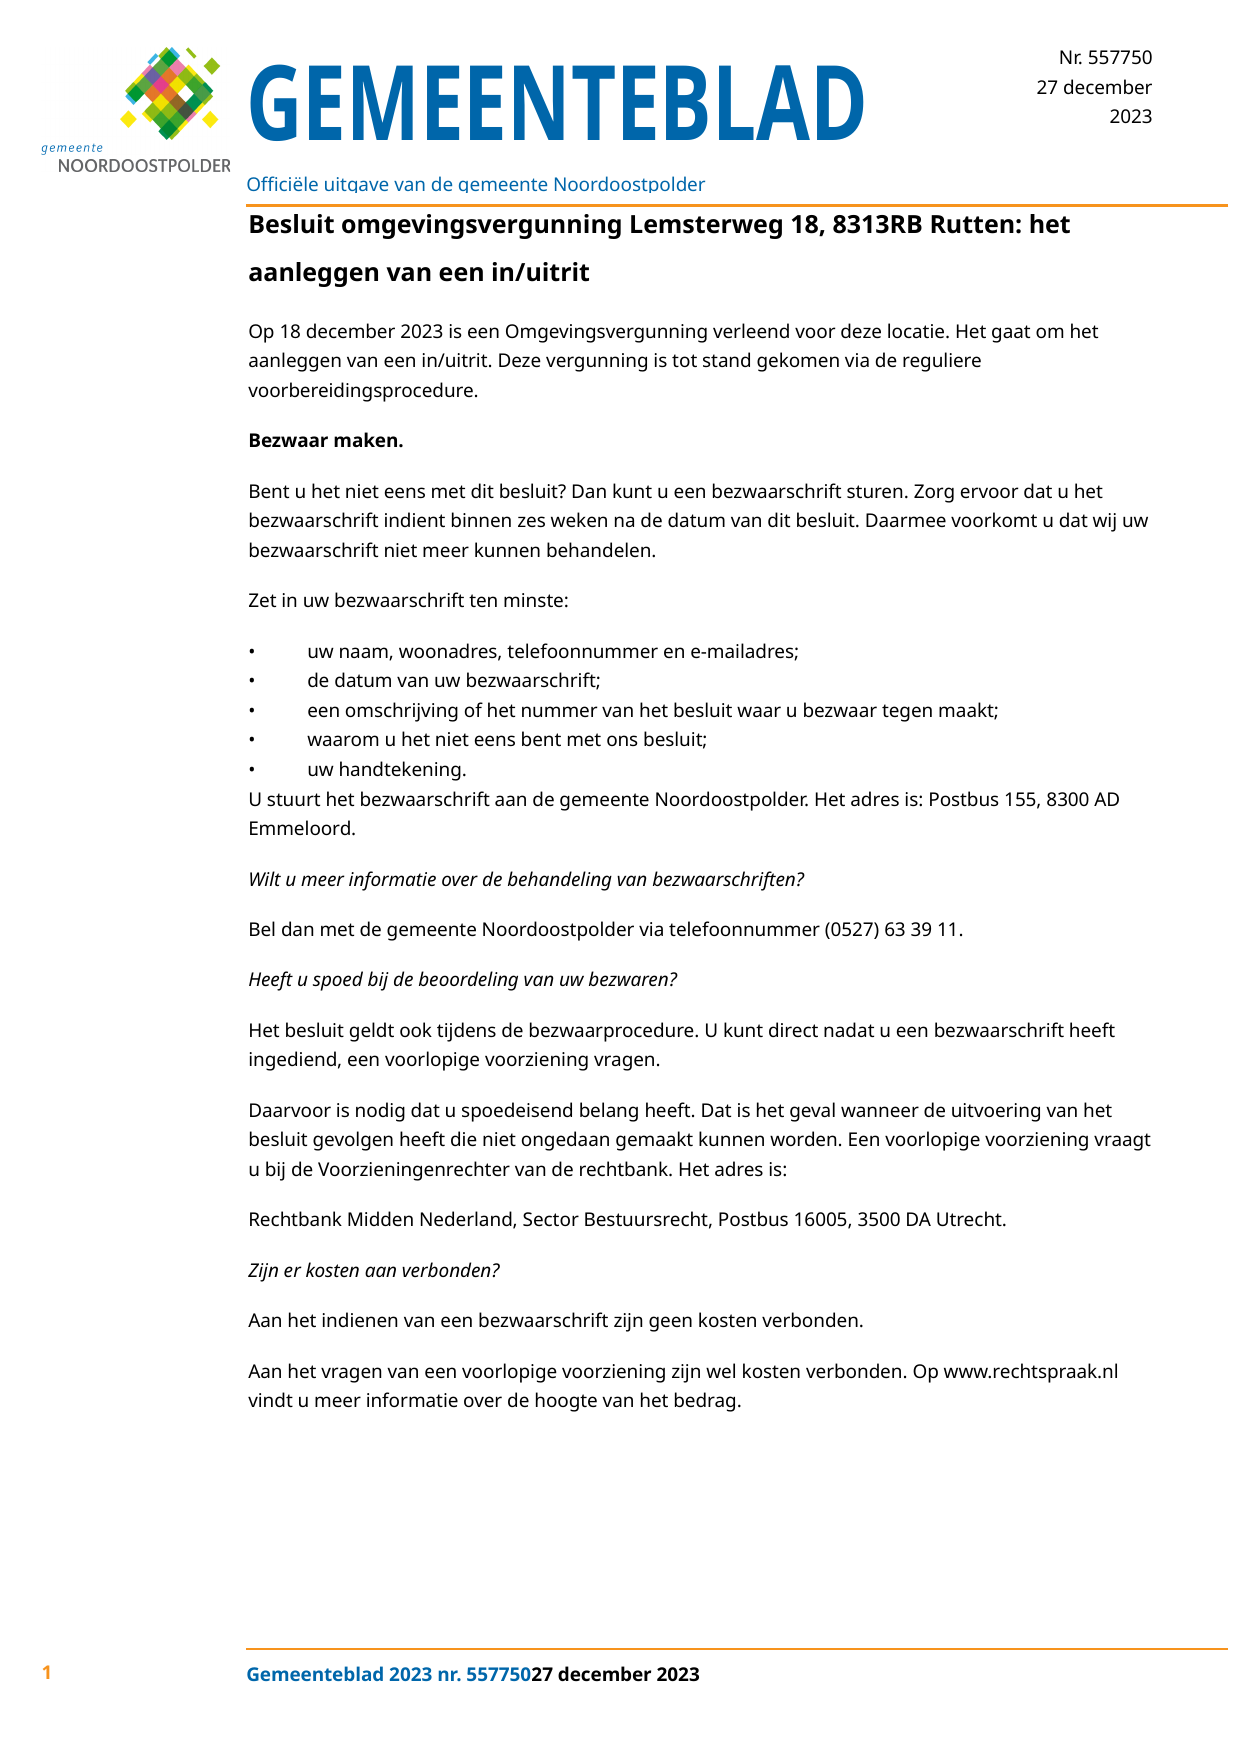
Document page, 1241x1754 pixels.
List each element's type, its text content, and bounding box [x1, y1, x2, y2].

text Bezwaar maken. [248, 427, 1152, 453]
list uw naam, woonadres, telefoonnummer en e-mailadres; [248, 638, 1152, 664]
list uw handtekening. [248, 756, 1152, 782]
text Het besluit geldt ook tijdens de bezwaarprocedure. U kunt direct nadat u een bezwaarschrift heeft ingediend, een voorlopige voorziening vragen. [248, 1017, 1152, 1072]
text Op 18 december 2023 is een Omgevingsvergunning verleend voor deze locatie. Het gaat om het aanleggen van een in/uitrit. Deze vergunning is tot stand gekomen via de reguliere voorbereidingsprocedure. [248, 318, 1152, 403]
text Zijn er kosten aan verbonden? [248, 1257, 1152, 1283]
text Bel dan met de gemeente Noordoostpolder via telefoonnummer (0527) 63 39 11. [248, 916, 1152, 942]
text Aan het indienen van een bezwaarschrift zijn geen kosten verbonden. [248, 1307, 1152, 1333]
text Aan het vragen van een voorlopige voorziening zijn wel kosten verbonden. Op www.rechtspraak.nl vindt u meer informatie over de hoogte van het bedrag. [248, 1358, 1152, 1413]
text Heeft u spoed bij de beoordeling van uw bezwaren? [248, 967, 1152, 992]
list de datum van uw bezwaarschrift; [248, 667, 1152, 693]
text Rechtbank Midden Nederland, Sector Bestuursrecht, Postbus 16005, 3500 DA Utrecht. [248, 1207, 1152, 1232]
text U stuurt het bezwaarschrift aan de gemeente Noordoostpolder. Het adres is: Postbus 155, 8300 AD Emmeloord. [248, 786, 1152, 841]
list een omschrijving of het nummer van het besluit waar u bezwaar tegen maakt; [248, 697, 1152, 723]
picture [41, 47, 231, 172]
list waarom u het niet eens bent met ons besluit; [248, 727, 1152, 752]
text Wilt u meer informatie over de behandeling van bezwaarschriften? [248, 866, 1152, 892]
text Bent u het niet eens met dit besluit? Dan kunt u een bezwaarschrift sturen. Zorg ervoor dat u het bezwaarschrift indient binnen zes weken na de datum van dit besluit. Daarmee voorkomt u dat wij uw bezwaarschrift niet meer kunnen behandelen. [248, 478, 1152, 563]
text Besluit omgevingsvergunning Lemsterweg 18, 8313RB Rutten: het aanleggen van een in/uitrit [248, 207, 1152, 288]
text Daarvoor is nodig dat u spoedeisend belang heeft. Dat is het geval wanneer de uitvoering van het besluit gevolgen heeft die niet ongedaan gemaakt kunnen worden. Een voorlopige voorziening vraagt u bij de Voorzieningenrechter van de rechtbank. Het adres is: [248, 1097, 1152, 1182]
text Zet in uw bezwaarschrift ten minste: [248, 587, 1152, 613]
